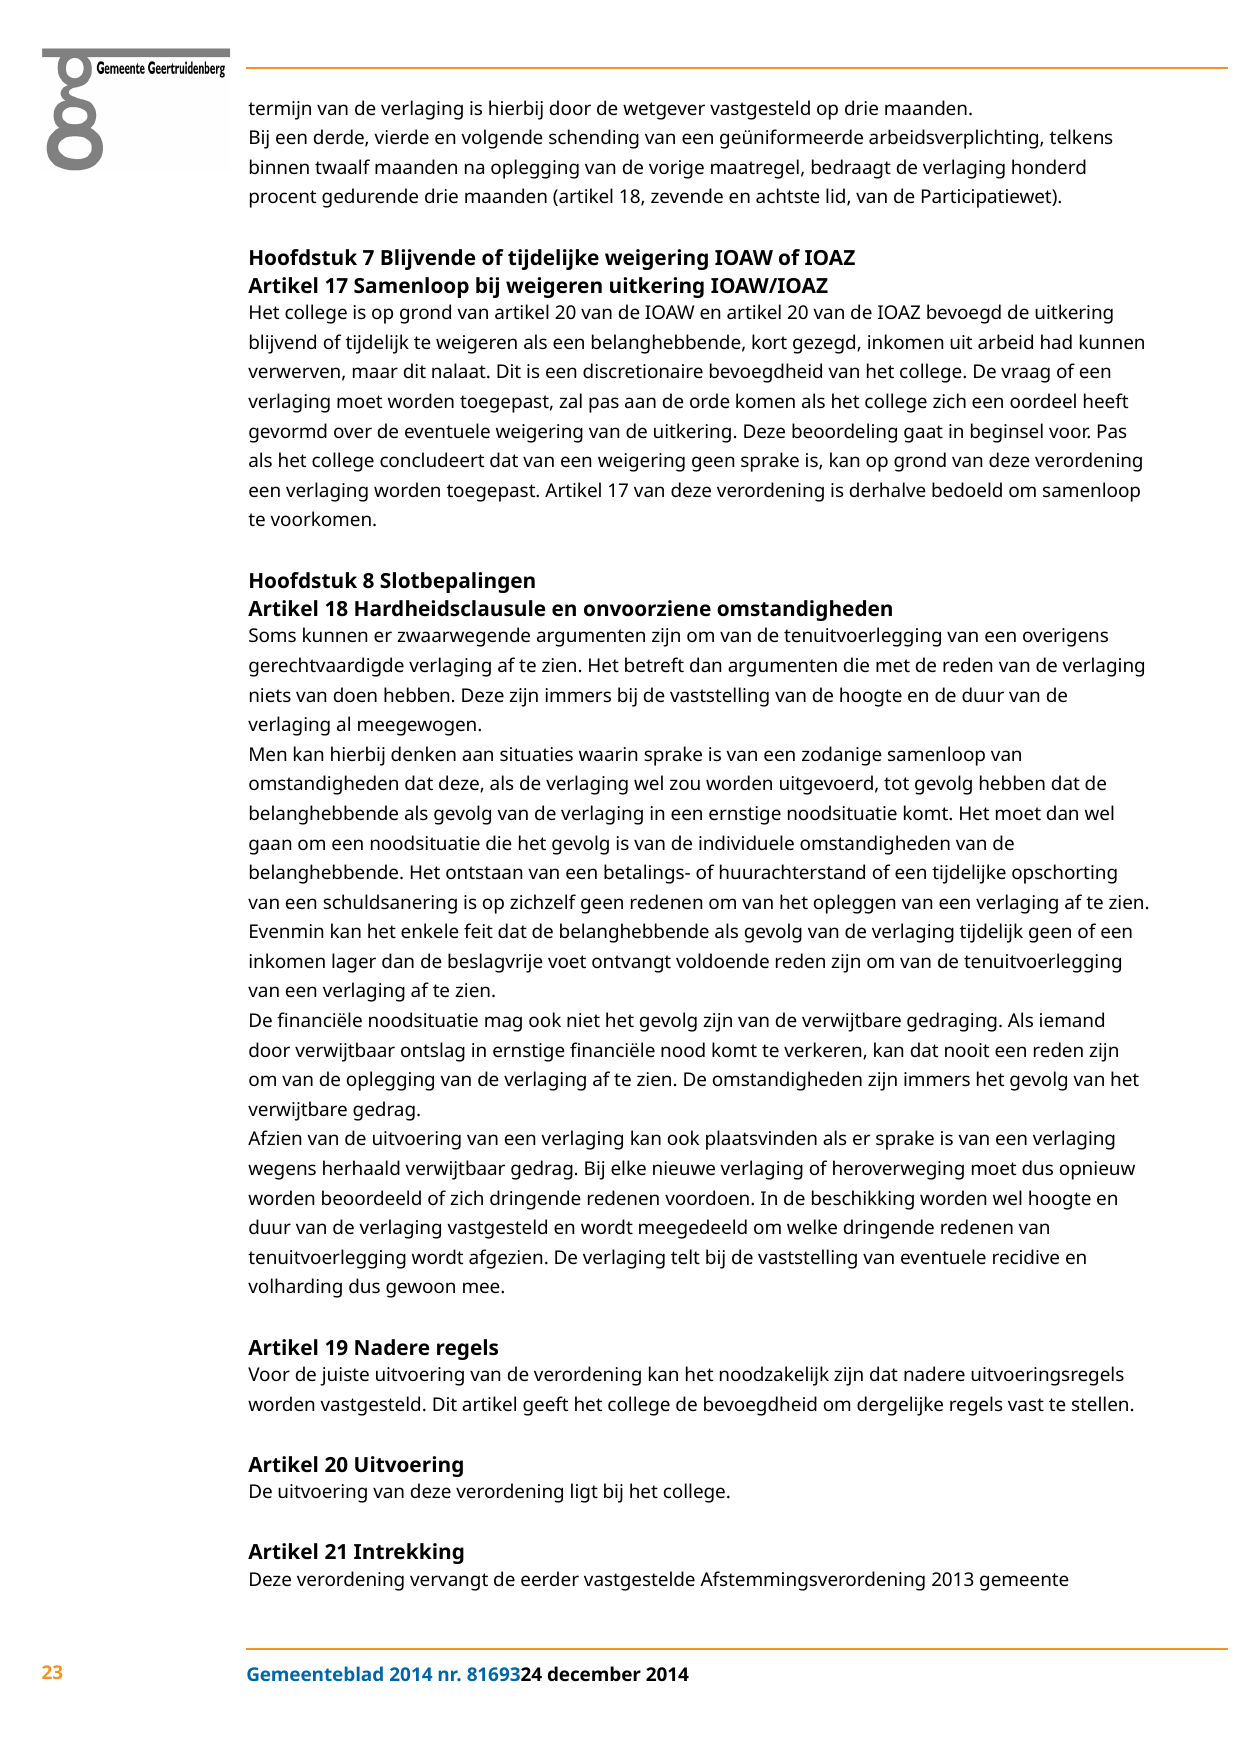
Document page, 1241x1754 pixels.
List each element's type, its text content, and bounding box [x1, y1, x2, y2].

text termijn van de verlaging is hierbij door de wetgever vastgesteld op drie maanden. [248, 95, 1152, 121]
text Artikel 19 Nadere regels [248, 1333, 1152, 1361]
text Artikel 17 Samenloop bij weigeren uitkering IOAW/IOAZ [248, 271, 1152, 299]
text Artikel 21 Intrekking [248, 1537, 1152, 1566]
text Het college is op grond van artikel 20 van de IOAW en artikel 20 van de IOAZ bevoegd de uitkering blijvend of tijdelijk te weigeren als een belanghebbende, kort gezegd, inkomen uit arbeid had kunnen verwerven, maar dit nalaat. Dit is een discretionaire bevoegdheid van het college. De vraag of een verlaging moet worden toegepast, zal pas aan de orde komen als het college zich een oordeel heeft gevormd over de eventuele weigering van de uitkering. Deze beoordeling gaat in beginsel voor. Pas als het college concludeert dat van een weigering geen sprake is, kan op grond van deze verordening een verlaging worden toegepast. Artikel 17 van deze verordening is derhalve bedoeld om samenloop te voorkomen. [248, 299, 1152, 532]
text Artikel 20 Uitvoering [248, 1450, 1152, 1478]
text Deze verordening vervangt de eerder vastgestelde Afstemmingsverordening 2013 gemeente [248, 1566, 1152, 1592]
text De financiële noodsituatie mag ook niet het gevolg zijn van de verwijtbare gedraging. Als iemand door verwijtbaar ontslag in ernstige financiële nood komt te verkeren, kan dat nooit een reden zijn om van de oplegging van de verlaging af te zien. De omstandigheden zijn immers het gevolg van het verwijtbare gedrag. [248, 1007, 1152, 1122]
text Soms kunnen er zwaarwegende argumenten zijn om van de tenuitvoerlegging van een overigens gerechtvaardigde verlaging af te zien. Het betreft dan argumenten die met de reden van de verlaging niets van doen hebben. Deze zijn immers bij de vaststelling van de hoogte en de duur van de verlaging al meegewogen. [248, 623, 1152, 737]
text Hoofdstuk 8 Slotbepalingen [248, 566, 1152, 594]
text De uitvoering van deze verordening ligt bij het college. [248, 1478, 1152, 1504]
picture [41, 47, 231, 172]
text Voor de juiste uitvoering van de verordening kan het noodzakelijk zijn dat nadere uitvoeringsregels worden vastgesteld. Dit artikel geeft het college de bevoegdheid om dergelijke regels vast te stellen. [248, 1361, 1152, 1416]
text Afzien van de uitvoering van een verlaging kan ook plaatsvinden als er sprake is van een verlaging wegens herhaald verwijtbaar gedrag. Bij elke nieuwe verlaging of heroverweging moet dus opnieuw worden beoordeeld of zich dringende redenen voordoen. In de beschikking worden wel hoogte en duur van de verlaging vastgesteld en wordt meegedeeld om welke dringende redenen van tenuitvoerlegging wordt afgezien. De verlaging telt bij de vaststelling van eventuele recidive en volharding dus gewoon mee. [248, 1126, 1152, 1299]
text Men kan hierbij denken aan situaties waarin sprake is van een zodanige samenloop van omstandigheden dat deze, als de verlaging wel zou worden uitgevoerd, tot gevolg hebben dat de belanghebbende als gevolg van de verlaging in een ernstige noodsituatie komt. Het moet dan wel gaan om een noodsituatie die het gevolg is van de individuele omstandigheden van de belanghebbende. Het ontstaan van een betalings- of huurachterstand of een tijdelijke opschorting van een schuldsanering is op zichzelf geen redenen om van het opleggen van een verlaging af te zien. Evenmin kan het enkele feit dat de belanghebbende als gevolg van de verlaging tijdelijk geen of een inkomen lager dan de beslagvrije voet ontvangt voldoende reden zijn om van de tenuitvoerlegging van een verlaging af te zien. [248, 741, 1152, 1003]
text Artikel 18 Hardheidsclausule en onvoorziene omstandigheden [248, 594, 1152, 623]
text Hoofdstuk 7 Blijvende of tijdelijke weigering IOAW of IOAZ [248, 243, 1152, 271]
text Bij een derde, vierde en volgende schending van een geüniformeerde arbeidsverplichting, telkens binnen twaalf maanden na oplegging van de vorige maatregel, bedraagt de verlaging honderd procent gedurende drie maanden (artikel 18, zevende en achtste lid, van de Participatiewet). [248, 124, 1152, 209]
